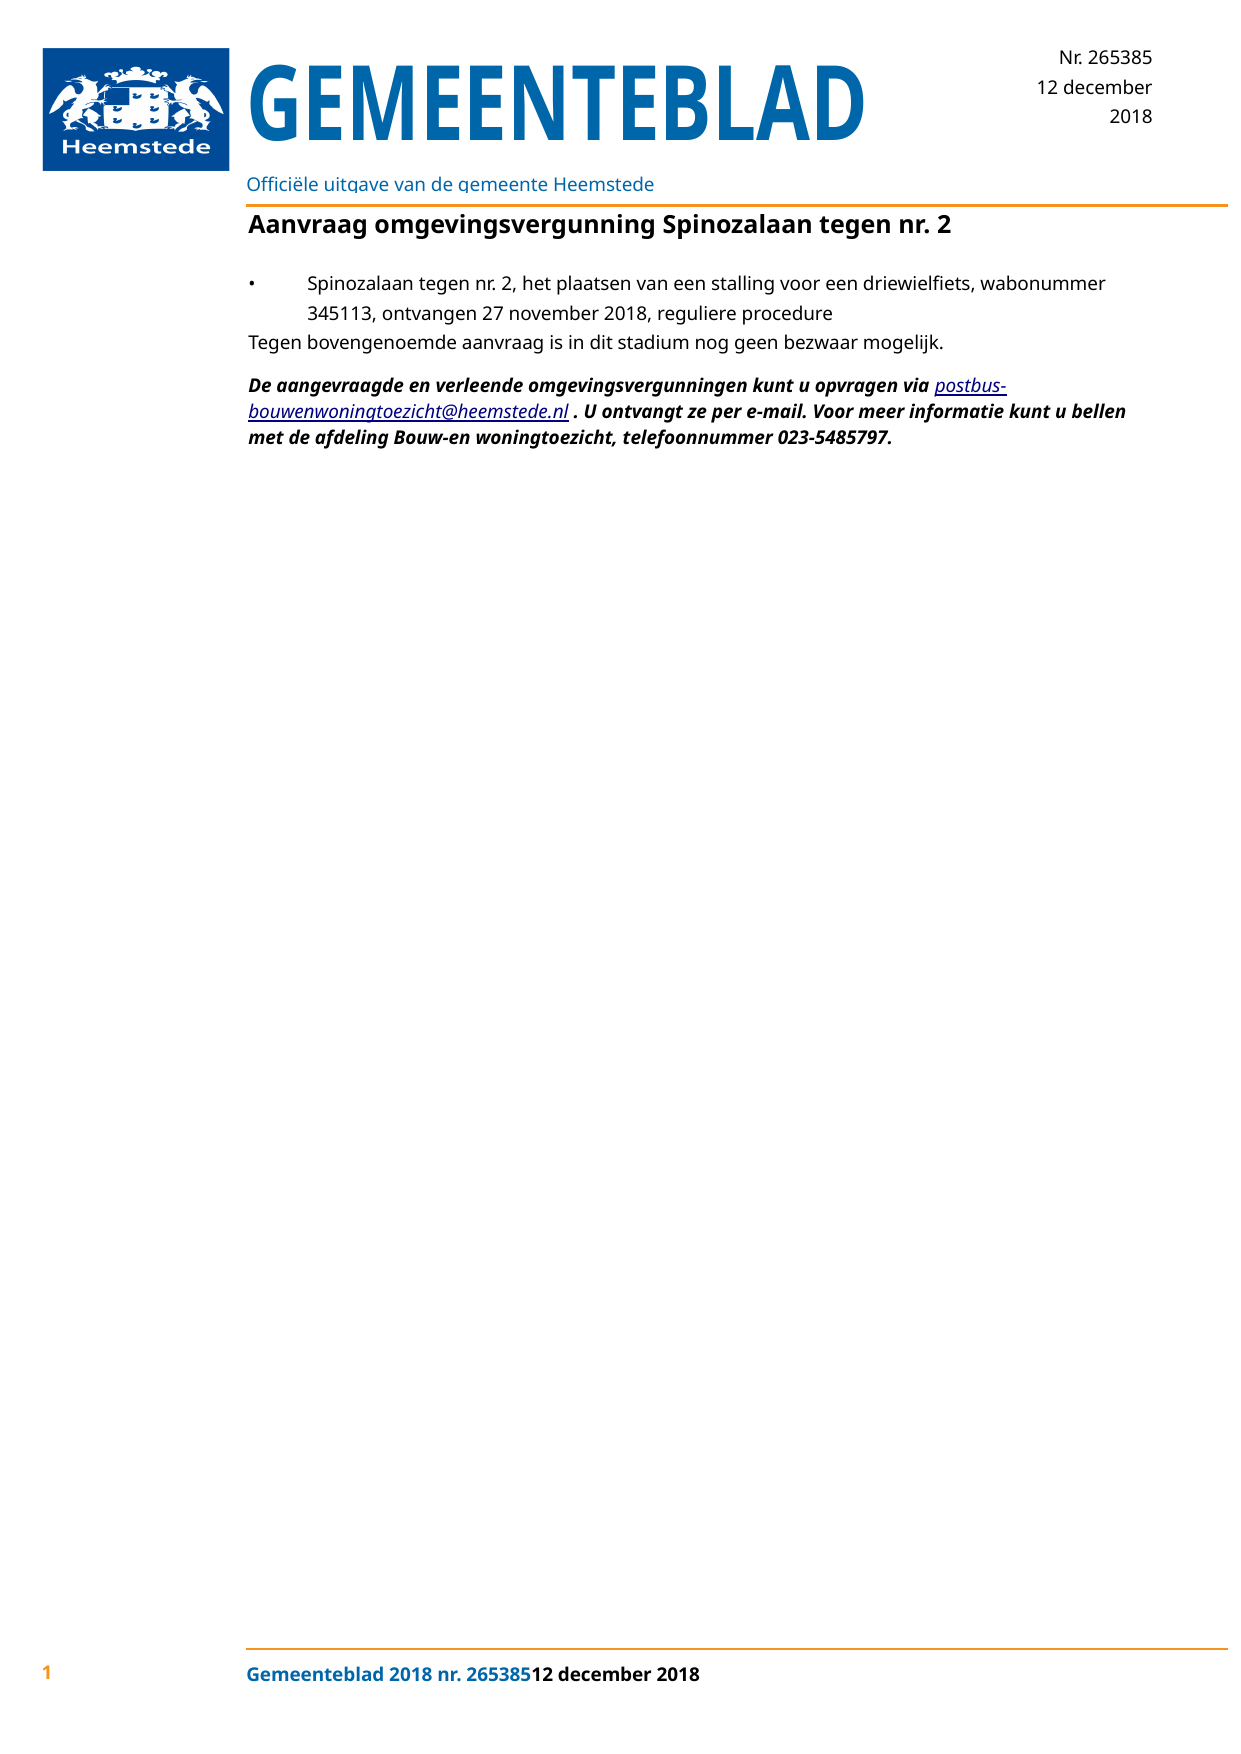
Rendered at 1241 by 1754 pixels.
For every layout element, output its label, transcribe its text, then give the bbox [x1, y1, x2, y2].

picture [41, 47, 231, 172]
list Spinozalaan tegen nr. 2, het plaatsen van een stalling voor een driewielfiets, wabonummer 345113, ontvangen 27 november 2018, reguliere procedure [248, 270, 1152, 326]
text De aangevraagde en verleende omgevingsvergunningen kunt u opvragen via postbus-bouwenwoningtoezicht@heemstede.nl . U ontvangt ze per e-mail. Voor meer informatie kunt u bellen met de afdeling Bouw-en woningtoezicht, telefoonnummer 023-5485797. [248, 373, 1152, 450]
text Tegen bovengenoemde aanvraag is in dit stadium nog geen bezwaar mogelijk. [248, 329, 1152, 355]
text Aanvraag omgevingsvergunning Spinozalaan tegen nr. 2 [248, 207, 1152, 241]
